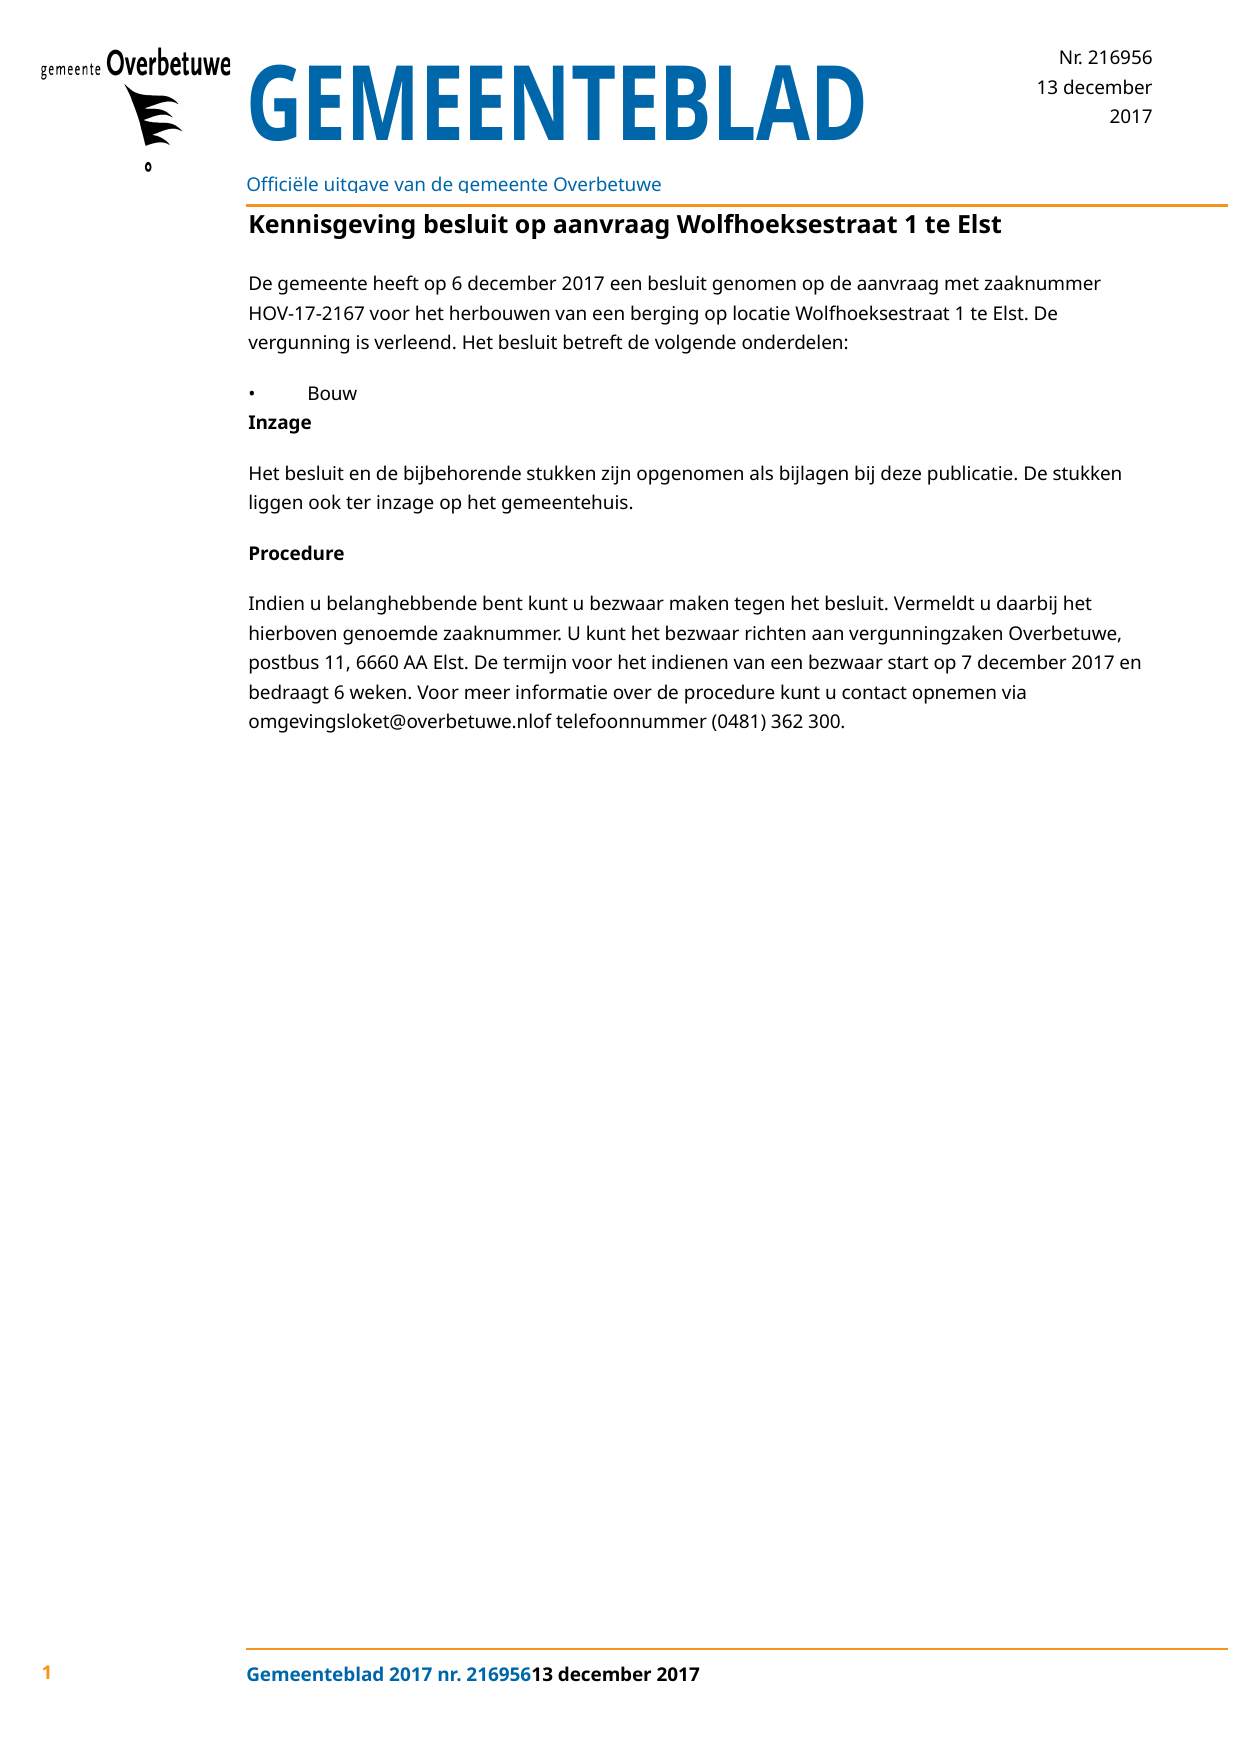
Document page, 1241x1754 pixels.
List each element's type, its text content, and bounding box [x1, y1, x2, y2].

text Kennisgeving besluit op aanvraag Wolfhoeksestraat 1 te Elst [248, 207, 1152, 241]
text Inzage [248, 409, 1152, 435]
text Het besluit en de bijbehorende stukken zijn opgenomen als bijlagen bij deze publicatie. De stukken liggen ook ter inzage op het gemeentehuis. [248, 460, 1152, 515]
text De gemeente heeft op 6 december 2017 een besluit genomen op de aanvraag met zaaknummer HOV-17-2167 voor het herbouwen van een berging op locatie Wolfhoeksestraat 1 te Elst. De vergunning is verleend. Het besluit betreft de volgende onderdelen: [248, 270, 1152, 355]
list Bouw [248, 380, 1152, 406]
text Indien u belanghebbende bent kunt u bezwaar maken tegen het besluit. Vermeldt u daarbij het hierboven genoemde zaaknummer. U kunt het bezwaar richten aan vergunningzaken Overbetuwe, postbus 11, 6660 AA Elst. De termijn voor het indienen van een bezwaar start op 7 december 2017 en bedraagt 6 weken. Voor meer informatie over de procedure kunt u contact opnemen via omgevingsloket@overbetuwe.nlof telefoonnummer (0481) 362 300. [248, 590, 1152, 734]
picture [41, 47, 231, 172]
text Procedure [248, 540, 1152, 566]
